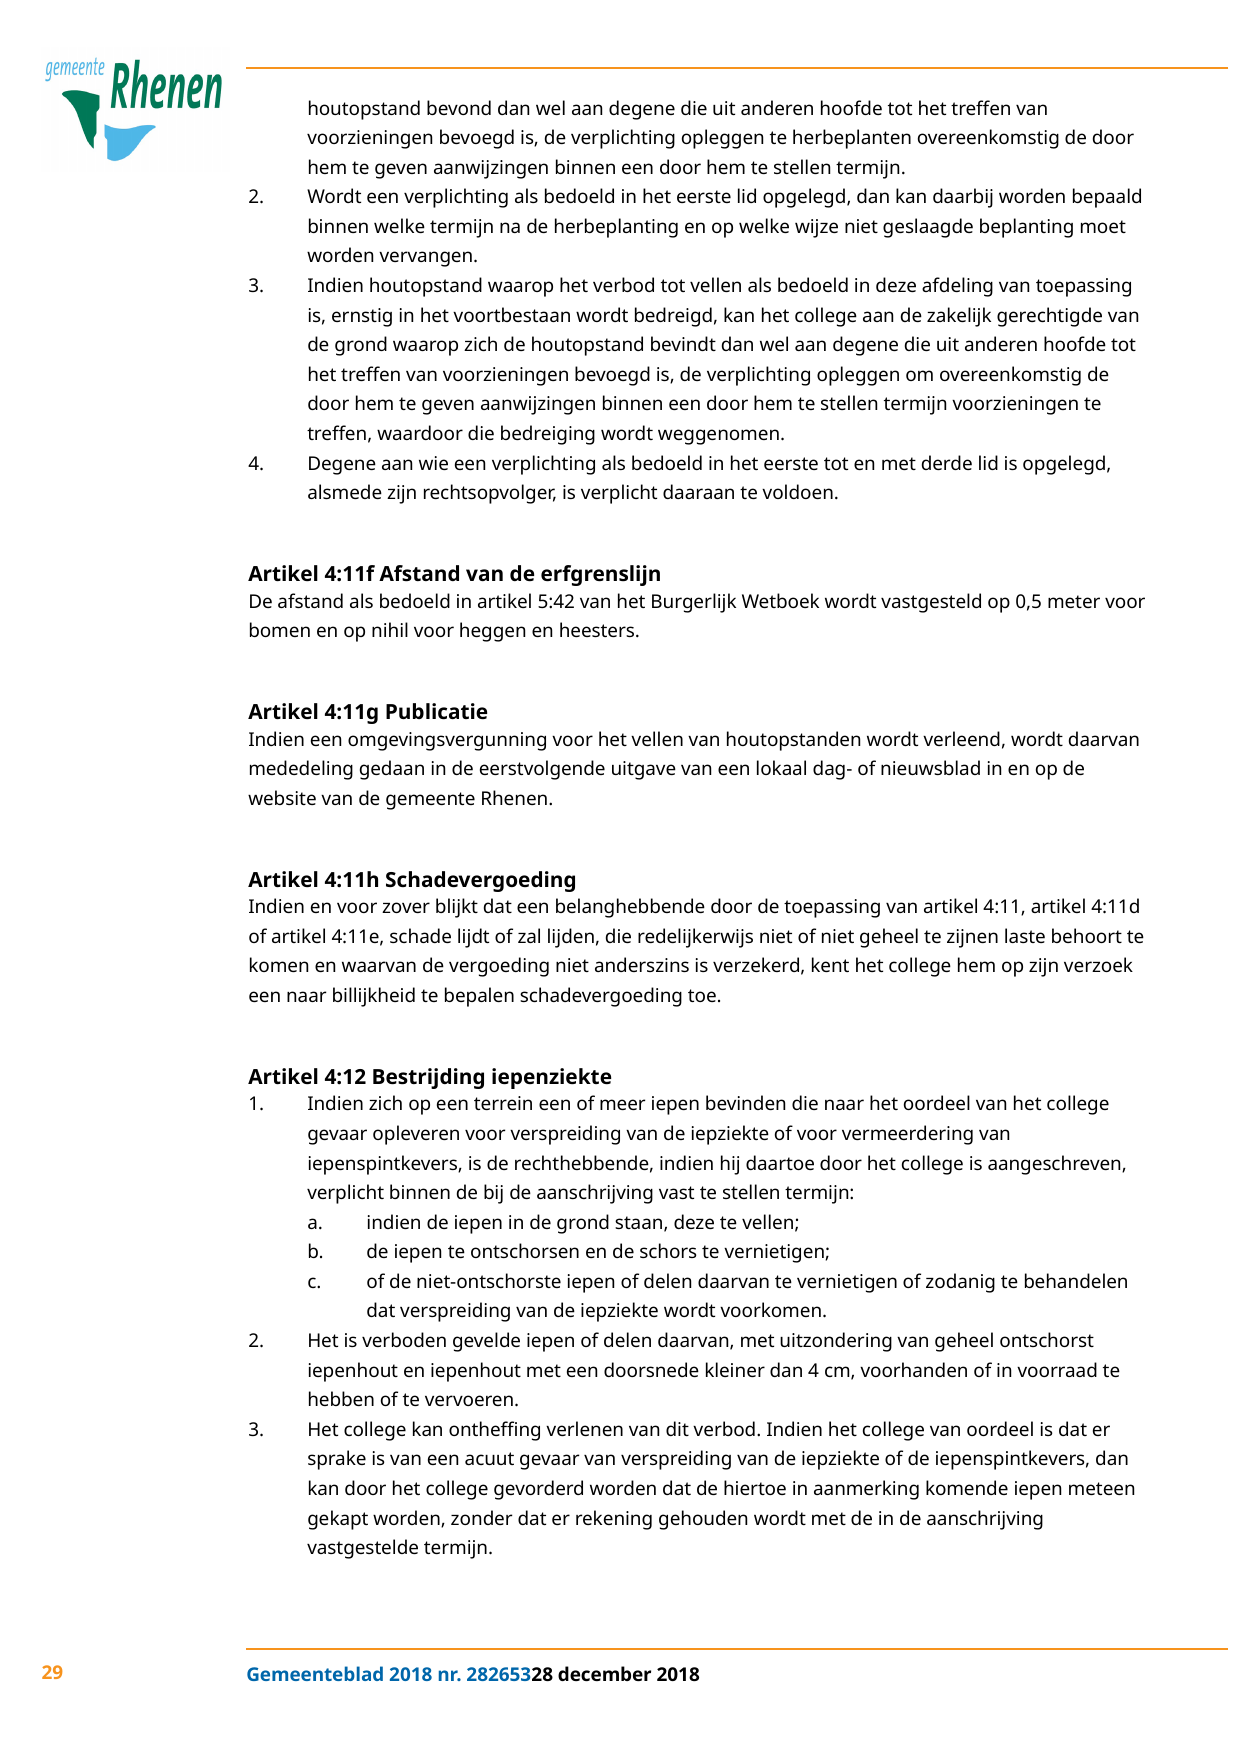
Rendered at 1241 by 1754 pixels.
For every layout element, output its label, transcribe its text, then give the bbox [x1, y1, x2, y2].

text De afstand als bedoeld in artikel 5:42 van het Burgerlijk Wetboek wordt vastgesteld op 0,5 meter voor bomen en op nihil voor heggen en heesters. [248, 588, 1152, 643]
list Degene aan wie een verplichting als bedoeld in het eerste tot en met derde lid is opgelegd, alsmede zijn rechtsopvolger, is verplicht daaraan te voldoen. [248, 450, 1152, 505]
text Artikel 4:11f Afstand van de erfgrenslijn [248, 559, 1152, 588]
list houtopstand bevond dan wel aan degene die uit anderen hoofde tot het treffen van voorzieningen bevoegd is, de verplichting opleggen te herbeplanten overeenkomstig de door hem te geven aanwijzingen binnen een door hem te stellen termijn. [248, 95, 1152, 180]
text Indien een omgevingsvergunning voor het vellen van houtopstanden wordt verleend, wordt daarvan mededeling gedaan in de eerstvolgende uitgave van een lokaal dag- of nieuwsblad in en op de website van de gemeente Rhenen. [248, 726, 1152, 811]
list indien de iepen in de grond staan, deze te vellen; [307, 1209, 1152, 1235]
list Het is verboden gevelde iepen of delen daarvan, met uitzondering van geheel ontschorst iepenhout en iepenhout met een doorsnede kleiner dan 4 cm, voorhanden of in voorraad te hebben of te vervoeren. [248, 1327, 1152, 1412]
text Artikel 4:12 Bestrijding iepenziekte [248, 1062, 1152, 1091]
list of de niet-ontschorste iepen of delen daarvan te vernietigen of zodanig te behandelen dat verspreiding van de iepziekte wordt voorkomen. [307, 1268, 1152, 1323]
text Artikel 4:11g Publicatie [248, 697, 1152, 726]
picture [41, 47, 231, 172]
text Artikel 4:11h Schadevergoeding [248, 865, 1152, 893]
list Wordt een verplichting als bedoeld in het eerste lid opgelegd, dan kan daarbij worden bepaald binnen welke termijn na de herbeplanting en op welke wijze niet geslaagde beplanting moet worden vervangen. [248, 183, 1152, 268]
list Indien houtopstand waarop het verbod tot vellen als bedoeld in deze afdeling van toepassing is, ernstig in het voortbestaan wordt bedreigd, kan het college aan de zakelijk gerechtigde van de grond waarop zich de houtopstand bevindt dan wel aan degene die uit anderen hoofde tot het treffen van voorzieningen bevoegd is, de verplichting opleggen om overeenkomstig de door hem te geven aanwijzingen binnen een door hem te stellen termijn voorzieningen te treffen, waardoor die bedreiging wordt weggenomen. [248, 272, 1152, 446]
list de iepen te ontschorsen en de schors te vernietigen; [307, 1238, 1152, 1264]
text Indien en voor zover blijkt dat een belanghebbende door de toepassing van artikel 4:11, artikel 4:11d of artikel 4:11e, schade lijdt of zal lijden, die redelijkerwijs niet of niet geheel te zijnen laste behoort te komen en waarvan de vergoeding niet anderszins is verzekerd, kent het college hem op zijn verzoek een naar billijkheid te bepalen schadevergoeding toe. [248, 893, 1152, 1008]
list Het college kan ontheffing verlenen van dit verbod. Indien het college van oordeel is dat er sprake is van een acuut gevaar van verspreiding van de iepziekte of de iepenspintkevers, dan kan door het college gevorderd worden dat de hiertoe in aanmerking komende iepen meteen gekapt worden, zonder dat er rekening gehouden wordt met de in de aanschrijving vastgestelde termijn. [248, 1416, 1152, 1560]
list Indien zich op een terrein een of meer iepen bevinden die naar het oordeel van het college gevaar opleveren voor verspreiding van de iepziekte of voor vermeerdering van iepenspintkevers, is de rechthebbende, indien hij daartoe door het college is aangeschreven, verplicht binnen de bij de aanschrijving vast te stellen termijn: [248, 1091, 1152, 1205]
